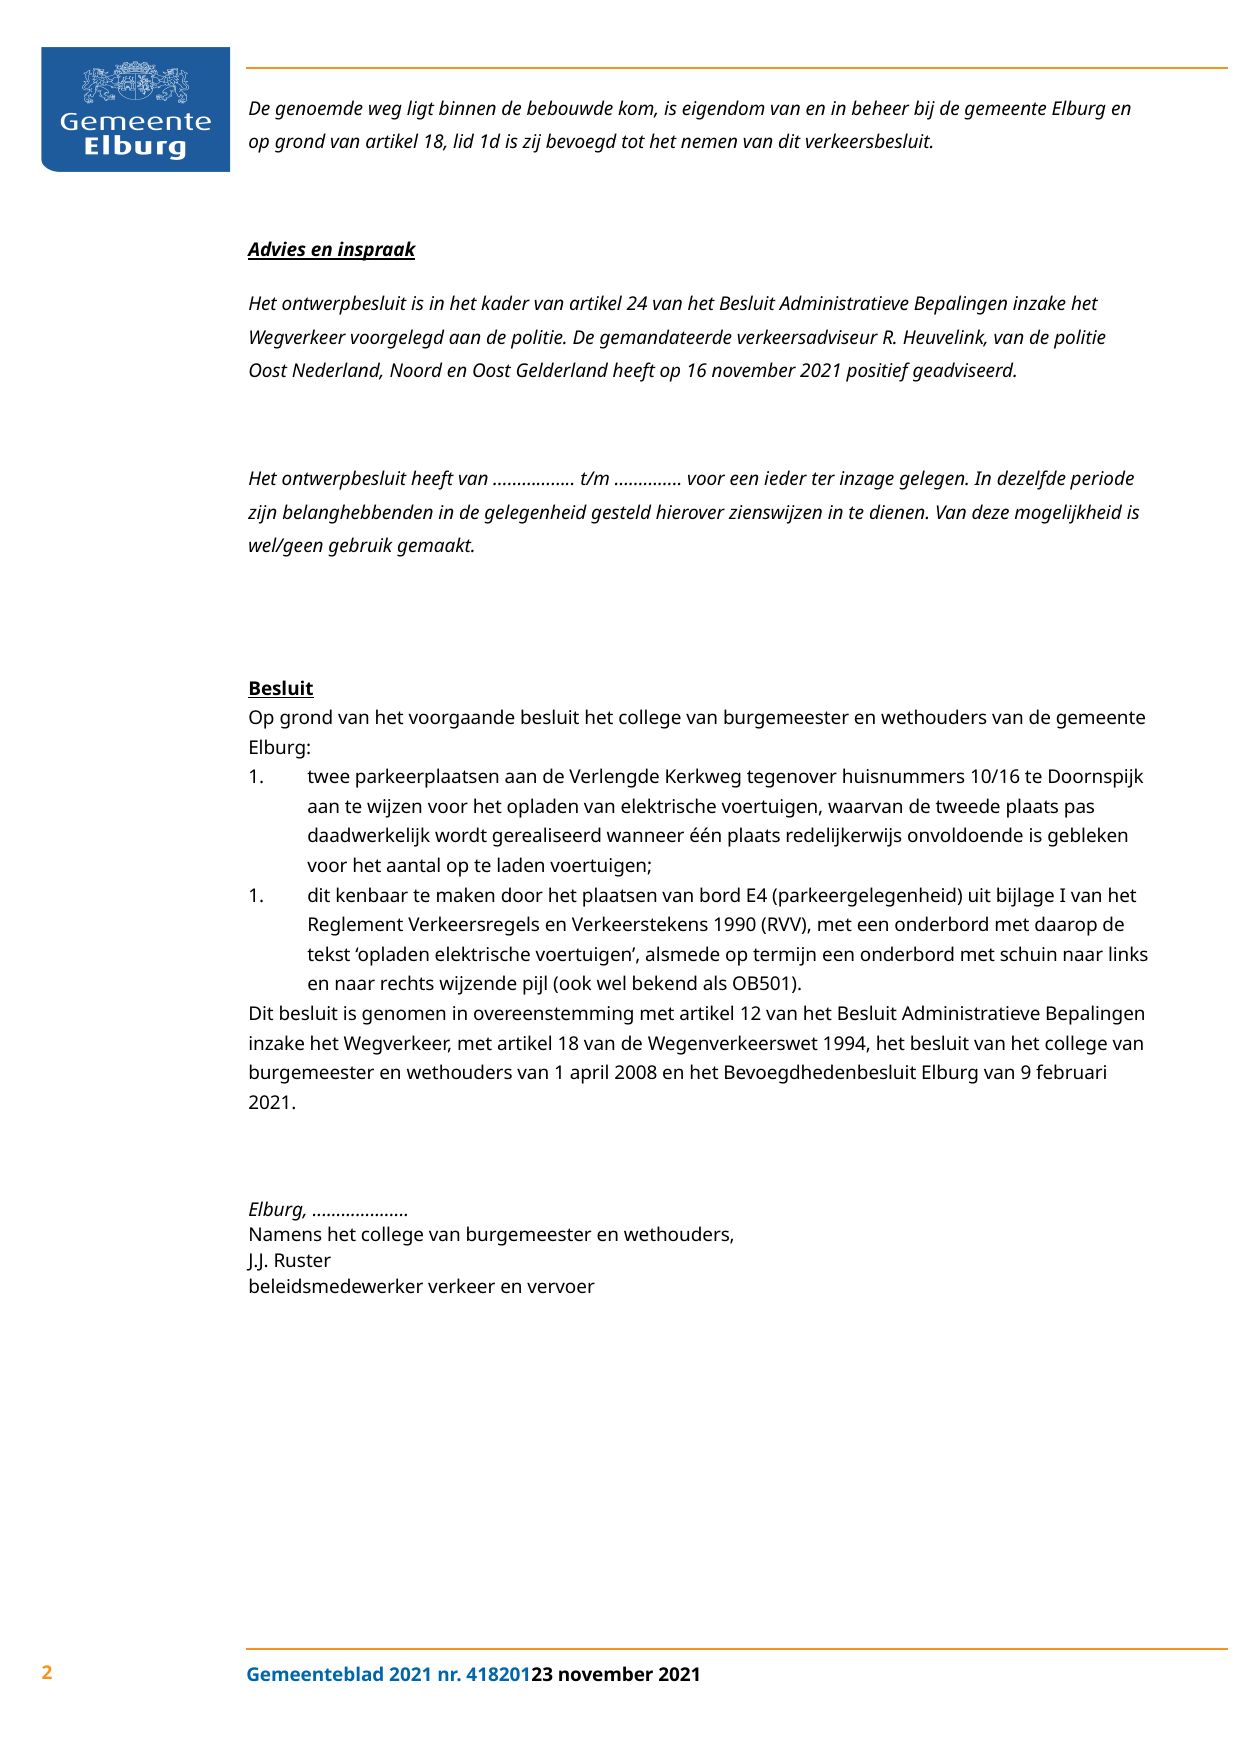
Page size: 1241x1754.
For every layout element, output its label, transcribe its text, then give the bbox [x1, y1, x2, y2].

text Dit besluit is genomen in overeenstemming met artikel 12 van het Besluit Administratieve Bepalingen inzake het Wegverkeer, met artikel 18 van de Wegenverkeerswet 1994, het besluit van het college van burgemeester en wethouders van 1 april 2008 en het Bevoegdhedenbesluit Elburg van 9 februari 2021. [248, 1000, 1152, 1115]
list dit kenbaar te maken door het plaatsen van bord E4 (parkeergelegenheid) uit bijlage I van het Reglement Verkeersregels en Verkeerstekens 1990 (RVV), met een onderbord met daarop de tekst ‘opladen elektrische voertuigen’, alsmede op termijn een onderbord met schuin naar links en naar rechts wijzende pijl (ook wel bekend als OB501). [248, 882, 1152, 996]
text Het ontwerpbesluit is in het kader van artikel 24 van het Besluit Administratieve Bepalingen inzake het Wegverkeer voorgelegd aan de politie. De gemandateerde verkeersadviseur R. Heuvelink, van de politie Oost Nederland, Noord en Oost Gelderland heeft op 16 november 2021 positief geadviseerd. [248, 290, 1152, 383]
text Elburg, .................... [248, 1196, 1152, 1222]
text Het ontwerpbesluit heeft van …………….. t/m ………….. voor een ieder ter inzage gelegen. In dezelfde periode zijn belanghebbenden in de gelegenheid gesteld hierover zienswijzen in te dienen. Van deze mogelijkheid is wel/geen gebruik gemaakt. [248, 465, 1152, 558]
text J.J. Ruster [248, 1247, 1152, 1273]
text Op grond van het voorgaande besluit het college van burgemeester en wethouders van de gemeente Elburg: [248, 704, 1152, 760]
text De genoemde weg ligt binnen de bebouwde kom, is eigendom van en in beheer bij de gemeente Elburg en op grond van artikel 18, lid 1d is zij bevoegd tot het nemen van dit verkeersbesluit. [248, 95, 1152, 154]
text beleidsmedewerker verkeer en vervoer [248, 1273, 1152, 1299]
text Besluit [248, 675, 1152, 701]
list twee parkeerplaatsen aan de Verlengde Kerkweg tegenover huisnummers 10/16 te Doornspijk aan te wijzen voor het opladen van elektrische voertuigen, waarvan de tweede plaats pas daadwerkelijk wordt gerealiseerd wanneer één plaats redelijkerwijs onvoldoende is gebleken voor het aantal op te laden voertuigen; [248, 763, 1152, 878]
text Namens het college van burgemeester en wethouders, [248, 1222, 1152, 1247]
picture [41, 47, 231, 172]
text Advies en inspraak [248, 236, 1152, 262]
